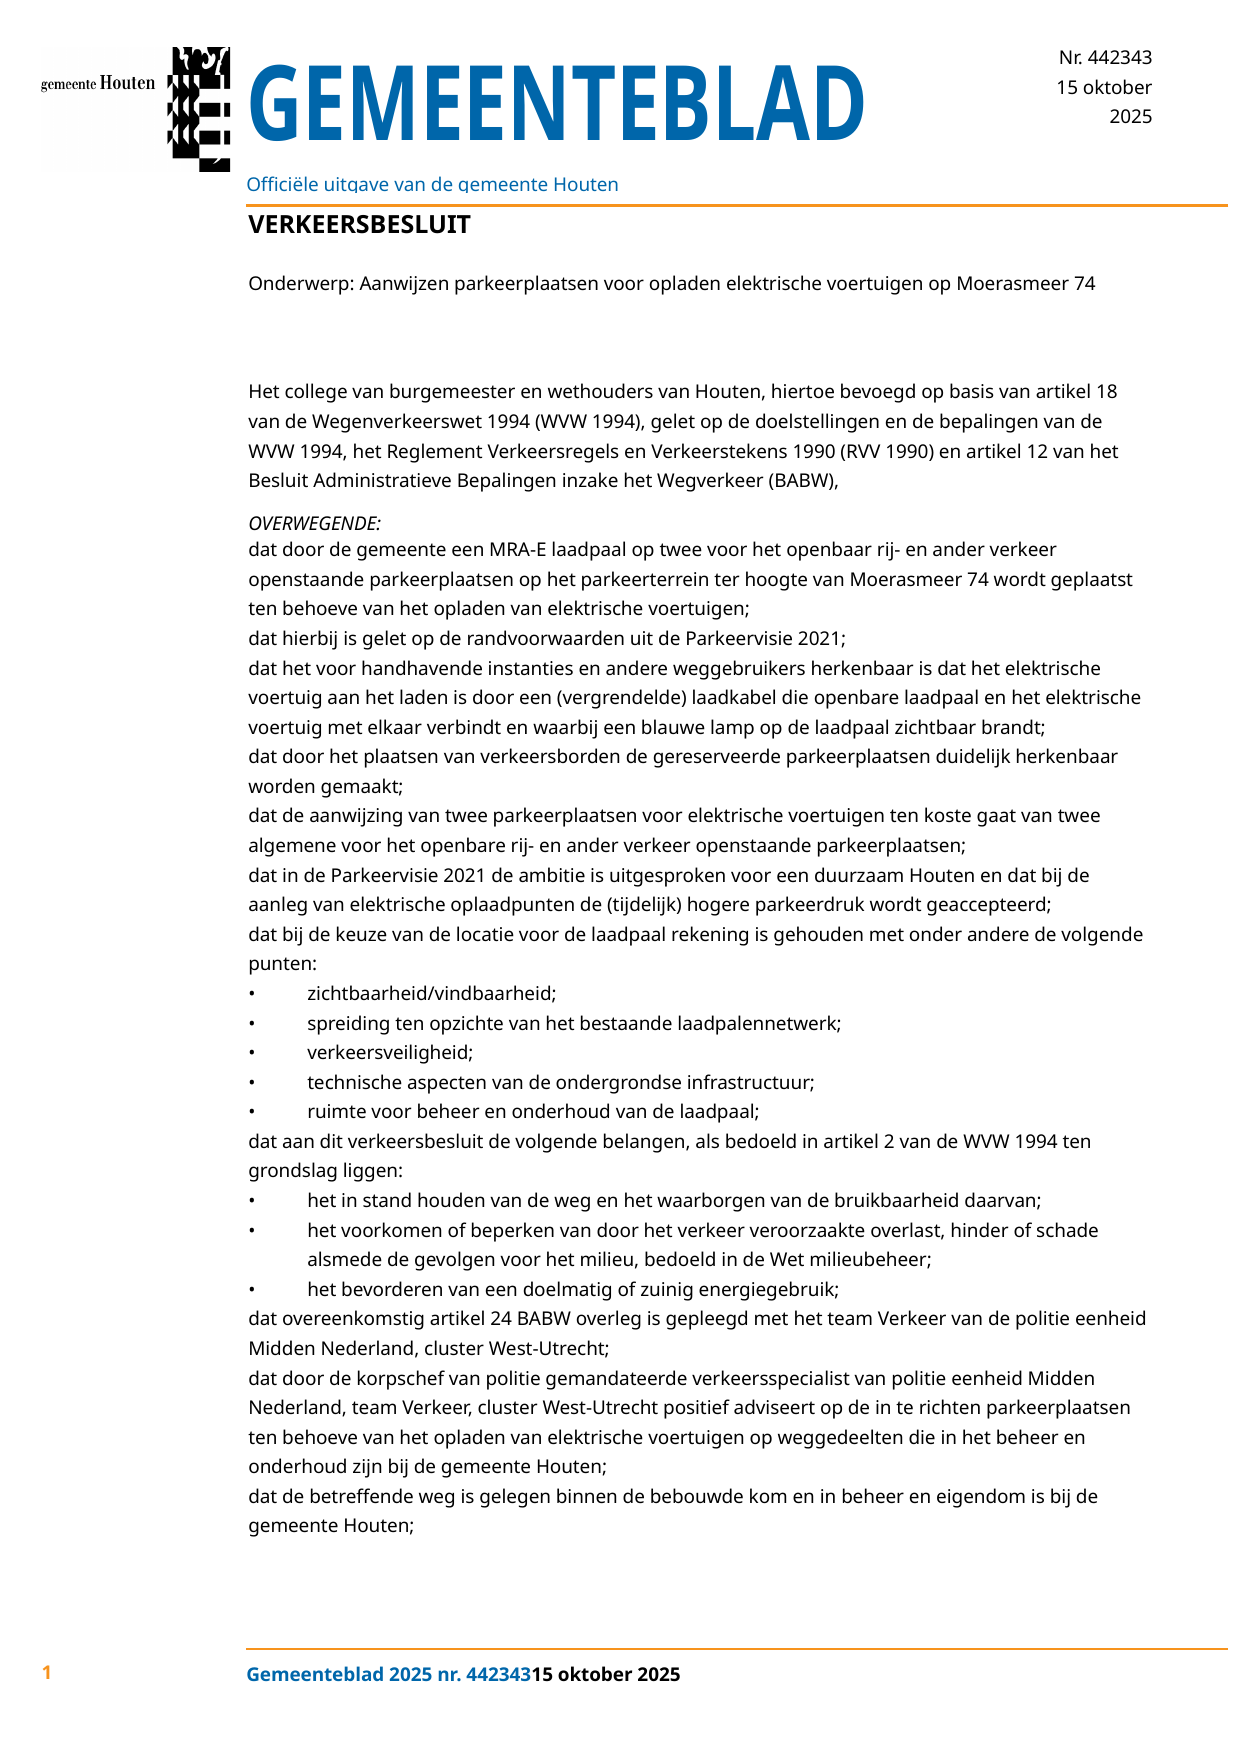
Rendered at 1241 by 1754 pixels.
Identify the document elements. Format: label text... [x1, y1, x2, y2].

list ruimte voor beheer en onderhoud van de laadpaal; [248, 1098, 1152, 1124]
text dat in de Parkeervisie 2021 de ambitie is uitgesproken voor een duurzaam Houten en dat bij de aanleg van elektrische oplaadpunten de (tijdelijk) hogere parkeerdruk wordt geaccepteerd; [248, 862, 1152, 917]
text dat overeenkomstig artikel 24 BABW overleg is gepleegd met het team Verkeer van de politie eenheid Midden Nederland, cluster West-Utrecht; [248, 1306, 1152, 1361]
text dat hierbij is gelet op de randvoorwaarden uit de Parkeervisie 2021; [248, 625, 1152, 651]
text dat door de gemeente een MRA-E laadpaal op twee voor het openbaar rij- en ander verkeer openstaande parkeerplaatsen op het parkeerterrein ter hoogte van Moerasmeer 74 wordt geplaatst ten behoeve van het opladen van elektrische voertuigen; [248, 536, 1152, 621]
text Onderwerp: Aanwijzen parkeerplaatsen voor opladen elektrische voertuigen op Moerasmeer 74 [248, 270, 1152, 296]
list spreiding ten opzichte van het bestaande laadpalennetwerk; [248, 1010, 1152, 1035]
text dat door het plaatsen van verkeersborden de gereserveerde parkeerplaatsen duidelijk herkenbaar worden gemaakt; [248, 743, 1152, 799]
text Het college van burgemeester en wethouders van Houten, hiertoe bevoegd op basis van artikel 18 van de Wegenverkeerswet 1994 (WVW 1994), gelet op de doelstellingen en de bepalingen van de WVW 1994, het Reglement Verkeersregels en Verkeerstekens 1990 (RVV 1990) en artikel 12 van het Besluit Administratieve Bepalingen inzake het Wegverkeer (BABW), [248, 379, 1152, 493]
text OVERWEGENDE: [248, 511, 1152, 536]
list technische aspecten van de ondergrondse infrastructuur; [248, 1069, 1152, 1094]
text dat de betreffende weg is gelegen binnen de bebouwde kom en in beheer en eigendom is bij de gemeente Houten; [248, 1483, 1152, 1538]
text dat aan dit verkeersbesluit de volgende belangen, als bedoeld in artikel 2 van de WVW 1994 ten grondslag liggen: [248, 1128, 1152, 1183]
text dat de aanwijzing van twee parkeerplaatsen voor elektrische voertuigen ten koste gaat van twee algemene voor het openbare rij- en ander verkeer openstaande parkeerplaatsen; [248, 803, 1152, 858]
text dat door de korpschef van politie gemandateerde verkeersspecialist van politie eenheid Midden Nederland, team Verkeer, cluster West-Utrecht positief adviseert op de in te richten parkeerplaatsen ten behoeve van het opladen van elektrische voertuigen op weggedeelten die in het beheer en onderhoud zijn bij de gemeente Houten; [248, 1365, 1152, 1479]
list het voorkomen of beperken van door het verkeer veroorzaakte overlast, hinder of schade alsmede de gevolgen voor het milieu, bedoeld in de Wet milieubeheer; [248, 1217, 1152, 1272]
list verkeersveiligheid; [248, 1039, 1152, 1065]
list zichtbaarheid/vindbaarheid; [248, 980, 1152, 1006]
list het in stand houden van de weg en het waarborgen van de bruikbaarheid daarvan; [248, 1187, 1152, 1213]
picture [41, 47, 231, 172]
text dat het voor handhavende instanties en andere weggebruikers herkenbaar is dat het elektrische voertuig aan het laden is door een (vergrendelde) laadkabel die openbare laadpaal en het elektrische voertuig met elkaar verbindt en waarbij een blauwe lamp op de laadpaal zichtbaar brandt; [248, 655, 1152, 739]
text VERKEERSBESLUIT [248, 207, 1152, 241]
list het bevorderen van een doelmatig of zuinig energiegebruik; [248, 1276, 1152, 1302]
text dat bij de keuze van de locatie voor de laadpaal rekening is gehouden met onder andere de volgende punten: [248, 921, 1152, 976]
